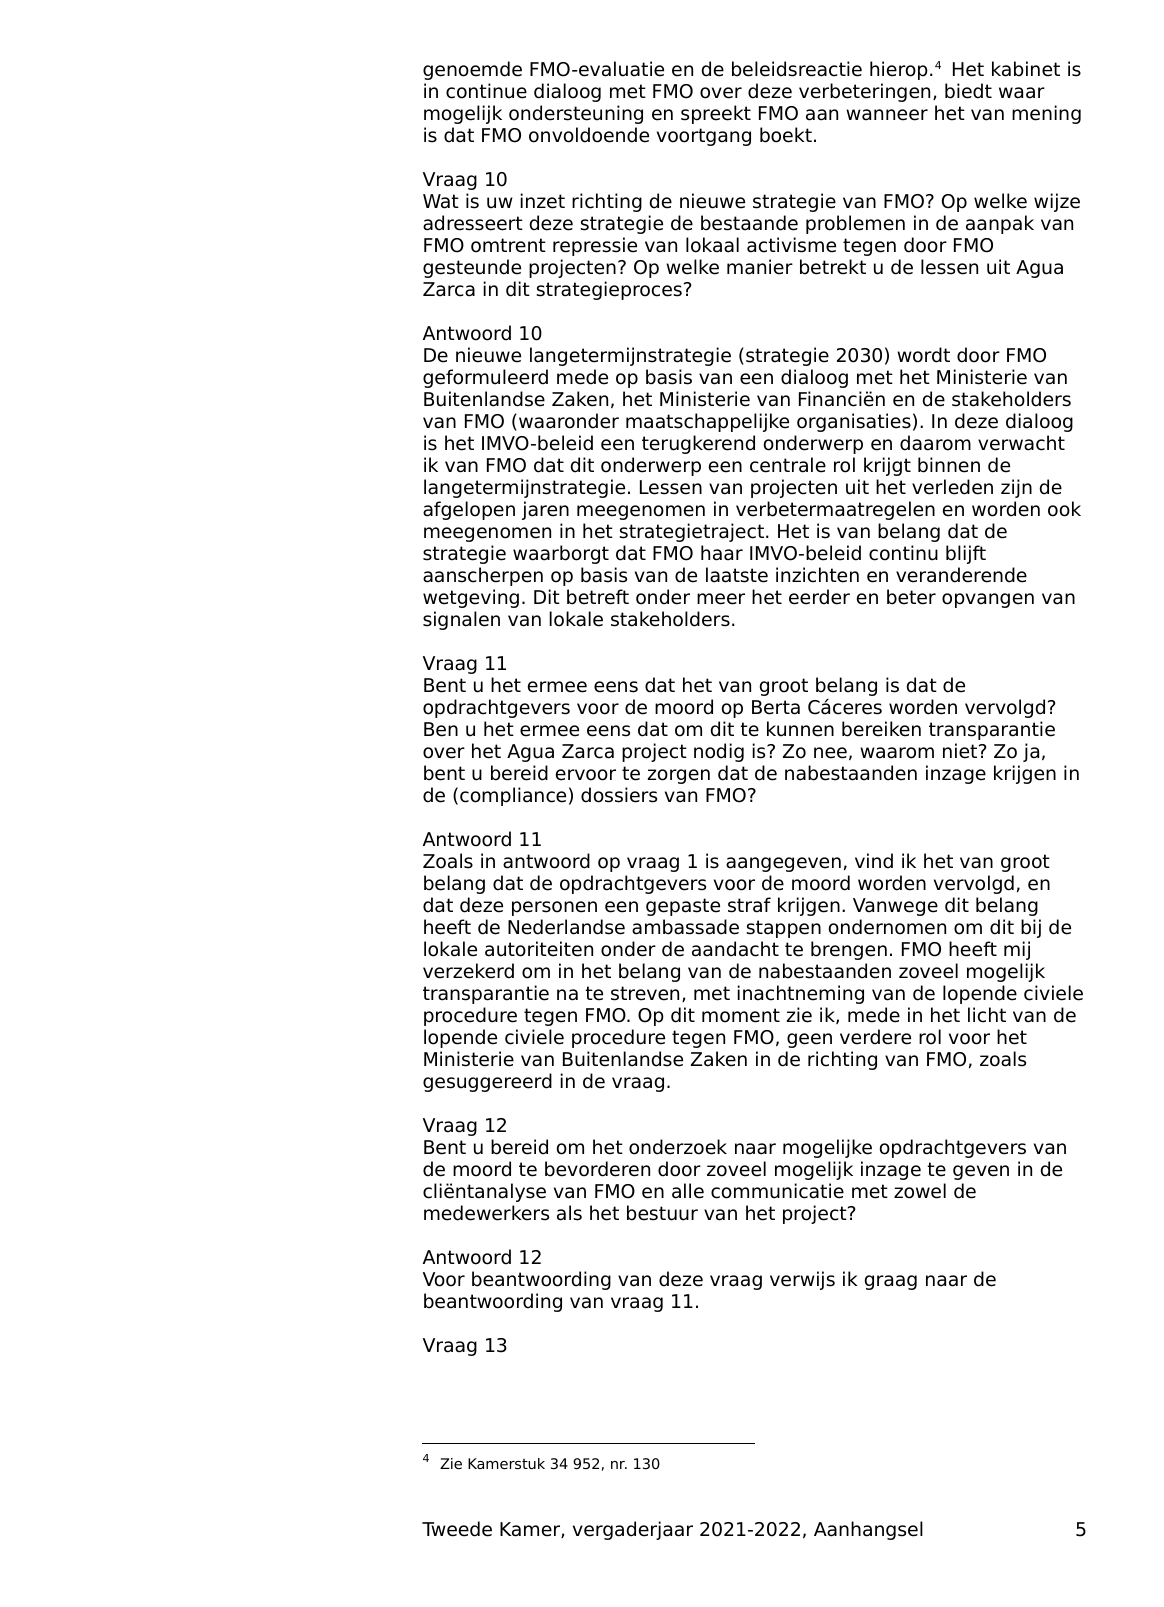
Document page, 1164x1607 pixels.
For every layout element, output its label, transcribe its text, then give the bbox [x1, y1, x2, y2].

text Bent u bereid om het onderzoek naar mogelijke opdrachtgevers van de moord te bevorderen door zoveel mogelijk inzage te geven in de cliëntanalyse van FMO en alle communicatie met zowel de medewerkers als het bestuur van het project? [422, 1137, 1087, 1225]
text De nieuwe langetermijnstrategie (strategie 2030) wordt door FMO geformuleerd mede op basis van een dialoog met het Ministerie van Buitenlandse Zaken, het Ministerie van Financiën en de stakeholders van FMO (waaronder maatschappelijke organisaties). In deze dialoog is het IMVO-beleid een terugkerend onderwerp en daarom verwacht ik van FMO dat dit onderwerp een centrale rol krijgt binnen de langetermijnstrategie. Lessen van projecten uit het verleden zijn de afgelopen jaren meegenomen in verbetermaatregelen en worden ook meegenomen in het strategietraject. Het is van belang dat de strategie waarborgt dat FMO haar IMVO-beleid continu blijft aanscherpen op basis van de laatste inzichten en veranderende wetgeving. Dit betreft onder meer het eerder en beter opvangen van signalen van lokale stakeholders. [422, 345, 1087, 631]
text Antwoord 11 [422, 829, 1087, 851]
text Antwoord 12 [422, 1247, 1087, 1269]
text Zie Kamerstuk 34 952, nr. 130 [422, 1452, 1087, 1474]
text Vraag 13 [422, 1335, 1087, 1357]
text Vraag 10 [422, 169, 1087, 191]
text Vraag 12 [422, 1115, 1087, 1137]
text Bent u het ermee eens dat het van groot belang is dat de opdrachtgevers voor de moord op Berta Cáceres worden vervolgd? Ben u het ermee eens dat om dit te kunnen bereiken transparantie over het Agua Zarca project nodig is? Zo nee, waarom niet? Zo ja, bent u bereid ervoor te zorgen dat de nabestaanden inzage krijgen in de (compliance) dossiers van FMO? [422, 675, 1087, 807]
text genoemde FMO-evaluatie en de beleidsreactie hierop. Het kabinet is in continue dialoog met FMO over deze verbeteringen, biedt waar mogelijk ondersteuning en spreekt FMO aan wanneer het van mening is dat FMO onvoldoende voortgang boekt. [422, 59, 1087, 147]
text Zoals in antwoord op vraag 1 is aangegeven, vind ik het van groot belang dat de opdrachtgevers voor de moord worden vervolgd, en dat deze personen een gepaste straf krijgen. Vanwege dit belang heeft de Nederlandse ambassade stappen ondernomen om dit bij de lokale autoriteiten onder de aandacht te brengen. FMO heeft mij verzekerd om in het belang van de nabestaanden zoveel mogelijk transparantie na te streven, met inachtneming van de lopende civiele procedure tegen FMO. Op dit moment zie ik, mede in het licht van de lopende civiele procedure tegen FMO, geen verdere rol voor het Ministerie van Buitenlandse Zaken in de richting van FMO, zoals gesuggereerd in de vraag. [422, 851, 1087, 1093]
text Wat is uw inzet richting de nieuwe strategie van FMO? Op welke wijze adresseert deze strategie de bestaande problemen in de aanpak van FMO omtrent repressie van lokaal activisme tegen door FMO gesteunde projecten? Op welke manier betrekt u de lessen uit Agua Zarca in dit strategieproces? [422, 191, 1087, 301]
text Vraag 11 [422, 653, 1087, 675]
text Voor beantwoording van deze vraag verwijs ik graag naar de beantwoording van vraag 11. [422, 1269, 1087, 1313]
text Antwoord 10 [422, 323, 1087, 345]
